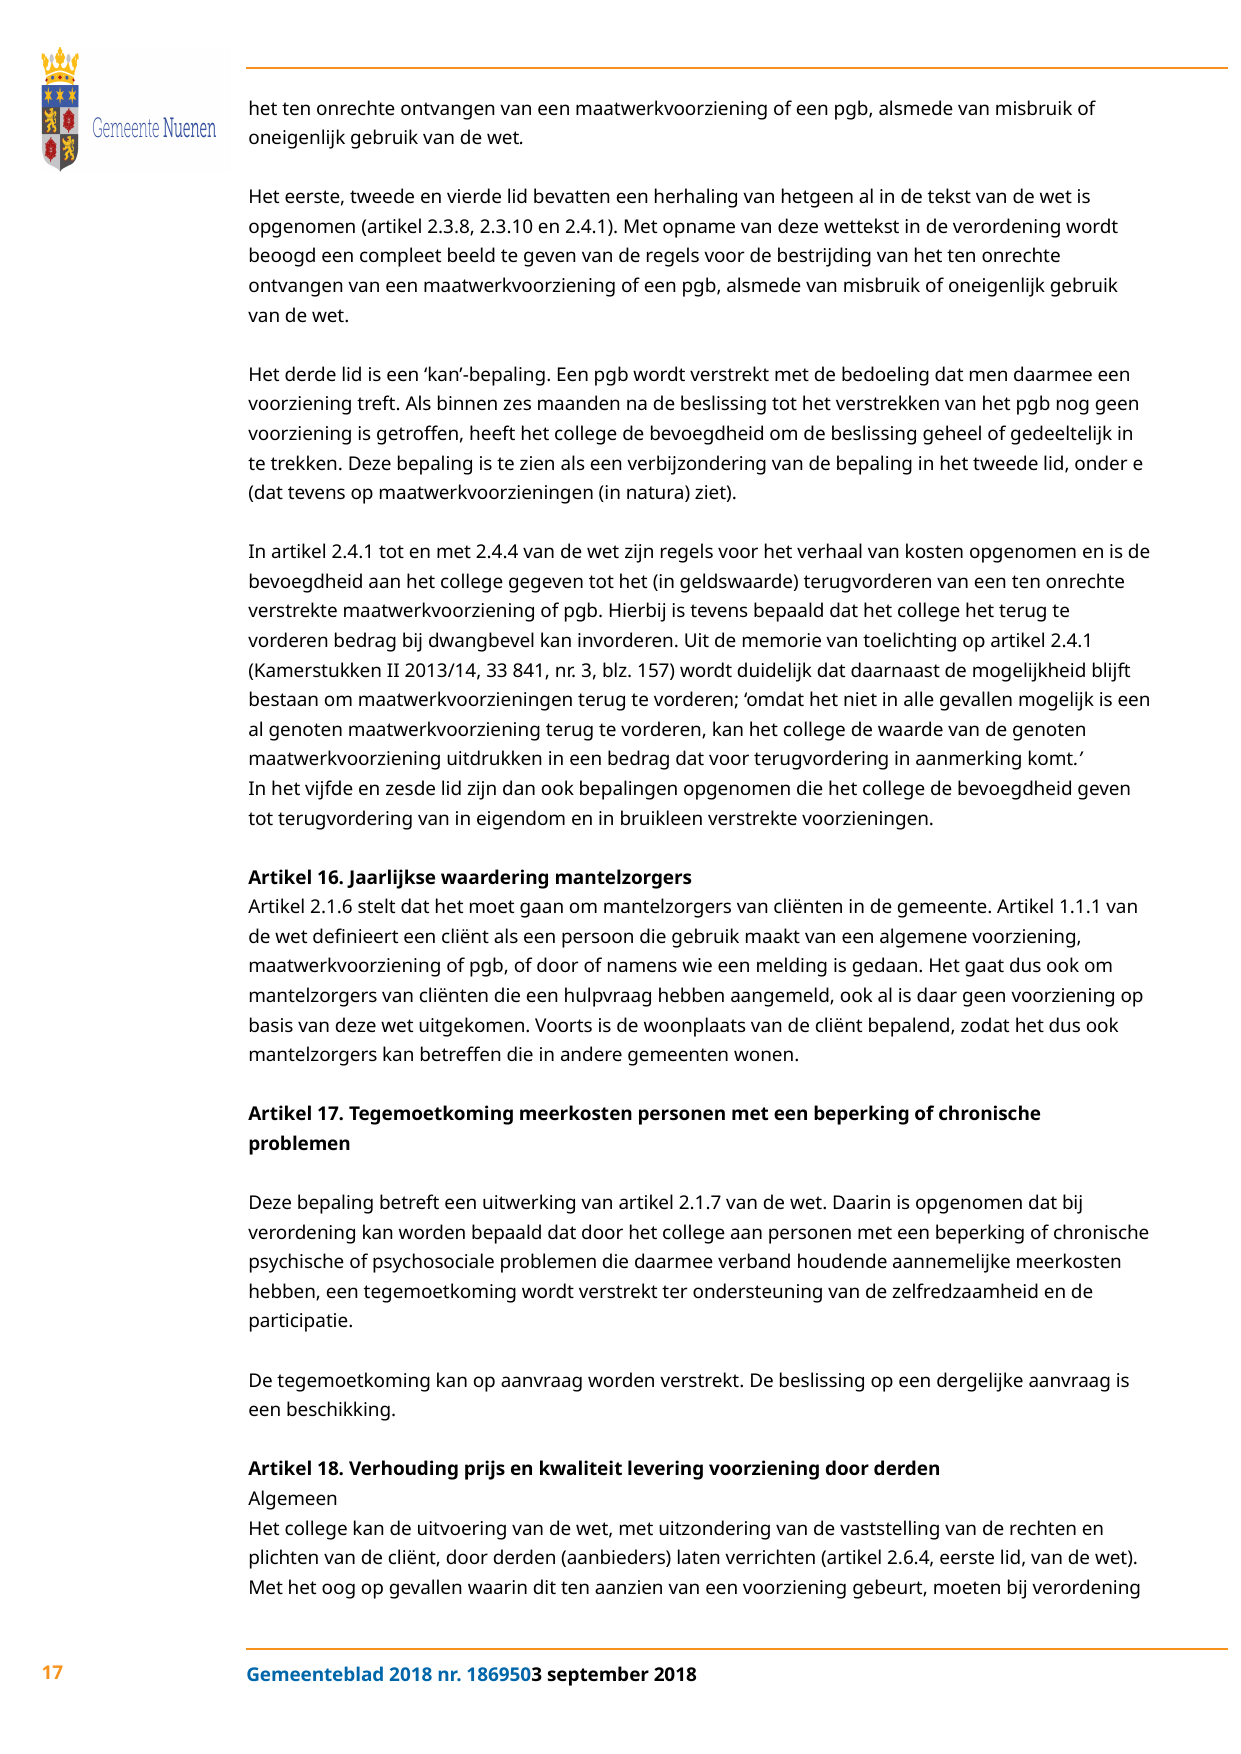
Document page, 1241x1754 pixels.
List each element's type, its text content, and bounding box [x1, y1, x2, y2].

text Het derde lid is een ‘kan’-bepaling. Een pgb wordt verstrekt met de bedoeling dat men daarmee een voorziening treft. Als binnen zes maanden na de beslissing tot het verstrekken van het pgb nog geen voorziening is getroffen, heeft het college de bevoegdheid om de beslissing geheel of gedeeltelijk in te trekken. Deze bepaling is te zien als een verbijzondering van de bepaling in het tweede lid, onder e (dat tevens op maatwerkvoorzieningen (in natura) ziet). [248, 361, 1152, 505]
text Het eerste, tweede en vierde lid bevatten een herhaling van hetgeen al in de tekst van de wet is opgenomen (artikel 2.3.8, 2.3.10 en 2.4.1). Met opname van deze wettekst in de verordening wordt beoogd een compleet beeld te geven van de regels voor de bestrijding van het ten onrechte ontvangen van een maatwerkvoorziening of een pgb, alsmede van misbruik of oneigenlijk gebruik van de wet. [248, 183, 1152, 328]
text Het college kan de uitvoering van de wet, met uitzondering van de vaststelling van de rechten en plichten van de cliënt, door derden (aanbieders) laten verrichten (artikel 2.6.4, eerste lid, van de wet). Met het oog op gevallen waarin dit ten aanzien van een voorziening gebeurt, moeten bij verordening [248, 1515, 1152, 1600]
text In het vijfde en zesde lid zijn dan ook bepalingen opgenomen die het college de bevoegdheid geven tot terugvordering van in eigendom en in bruikleen verstrekte voorzieningen. [248, 775, 1152, 831]
text De tegemoetkoming kan op aanvraag worden verstrekt. De beslissing op een dergelijke aanvraag is een beschikking. [248, 1367, 1152, 1422]
text Deze bepaling betreft een uitwerking van artikel 2.1.7 van de wet. Daarin is opgenomen dat bij verordening kan worden bepaald dat door het college aan personen met een beperking of chronische psychische of psychosociale problemen die daarmee verband houdende aannemelijke meerkosten hebben, een tegemoetkoming wordt verstrekt ter ondersteuning van de zelfredzaamheid en de participatie. [248, 1189, 1152, 1333]
text Artikel 18. Verhouding prijs en kwaliteit levering voorziening door derden [248, 1456, 1152, 1481]
text In artikel 2.4.1 tot en met 2.4.4 van de wet zijn regels voor het verhaal van kosten opgenomen en is de bevoegdheid aan het college gegeven tot het (in geldswaarde) terugvorderen van een ten onrechte verstrekte maatwerkvoorziening of pgb. Hierbij is tevens bepaald dat het college het terug te vorderen bedrag bij dwangbevel kan invorderen. Uit de memorie van toelichting op artikel 2.4.1 (Kamerstukken II 2013/14, 33 841, nr. 3, blz. 157) wordt duidelijk dat daarnaast de mogelijkheid blijft bestaan om maatwerkvoorzieningen terug te vorderen; ‘omdat het niet in alle gevallen mogelijk is een al genoten maatwerkvoorziening terug te vorderen, kan het college de waarde van de genoten maatwerkvoorziening uitdrukken in een bedrag dat voor terugvordering in aanmerking komt.’ [248, 538, 1152, 771]
picture [41, 47, 231, 172]
text Algemeen [248, 1485, 1152, 1511]
text het ten onrechte ontvangen van een maatwerkvoorziening of een pgb, alsmede van misbruik of oneigenlijk gebruik van de wet. [248, 95, 1152, 150]
text Artikel 17. Tegemoetkoming meerkosten personen met een beperking of chronische problemen [248, 1101, 1152, 1156]
text Artikel 16. Jaarlijkse waardering mantelzorgers [248, 864, 1152, 890]
text Artikel 2.1.6 stelt dat het moet gaan om mantelzorgers van cliënten in de gemeente. Artikel 1.1.1 van de wet definieert een cliënt als een persoon die gebruik maakt van een algemene voorziening, maatwerkvoorziening of pgb, of door of namens wie een melding is gedaan. Het gaat dus ook om mantelzorgers van cliënten die een hulpvraag hebben aangemeld, ook al is daar geen voorziening op basis van deze wet uitgekomen. Voorts is de woonplaats van de cliënt bepalend, zodat het dus ook mantelzorgers kan betreffen die in andere gemeenten wonen. [248, 893, 1152, 1067]
